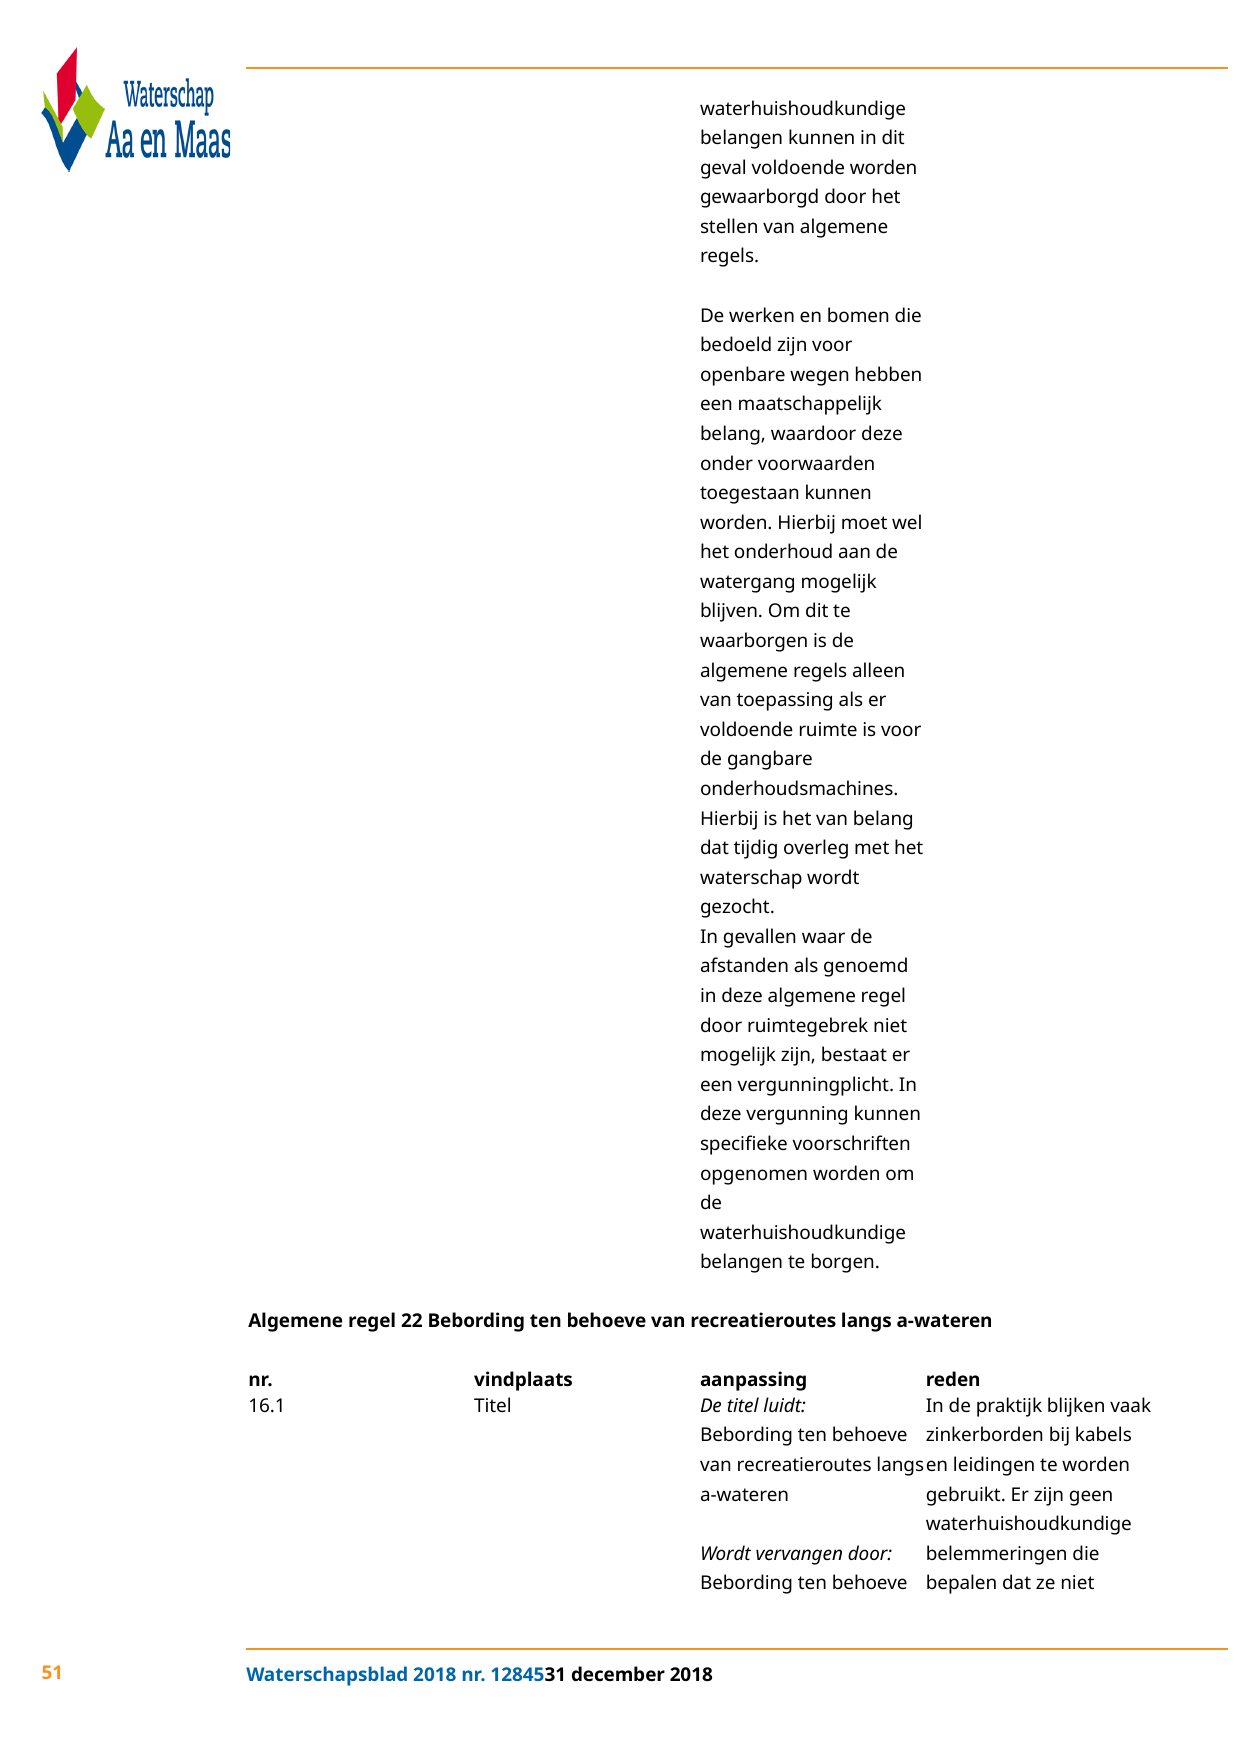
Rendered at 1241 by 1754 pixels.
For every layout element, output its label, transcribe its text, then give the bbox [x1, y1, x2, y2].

table_cell In de praktijk blijken vaak zinkerborden bij kabels en leidingen te worden gebruikt. Er zijn geen waterhuishoudkundige belemmeringen die bepalen dat ze niet [926, 1392, 1152, 1595]
table_header nr. [248, 1366, 474, 1392]
table_header reden [926, 1366, 1152, 1392]
table_header vindplaats [474, 1366, 700, 1392]
table_cell [926, 95, 1152, 1274]
table_cell waterhuishoudkundige belangen kunnen in dit geval voldoende worden gewaarborgd door het stellen van algemene regels. De werken en bomen die bedoeld zijn voor openbare wegen hebben een maatschappelijk belang, waardoor deze onder voorwaarden toegestaan kunnen worden. Hierbij moet wel het onderhoud aan de watergang mogelijk blijven. Om dit te waarborgen is de algemene regels alleen van toepassing als er voldoende ruimte is voor de gangbare onderhoudsmachines. Hierbij is het van belang dat tijdig overleg met het waterschap wordt gezocht. In gevallen waar de afstanden als genoemd in deze algemene regel door ruimtegebrek niet mogelijk zijn, bestaat er een vergunningplicht. In deze vergunning kunnen specifieke voorschriften opgenomen worden om de waterhuishoudkundige belangen te borgen. [700, 95, 926, 1274]
table_cell De titel luidt: Bebording ten behoeve van recreatieroutes langs a-wateren Wordt vervangen door: Bebording ten behoeve [700, 1392, 926, 1595]
table_cell [474, 95, 700, 1274]
table_cell 16.1 [248, 1392, 474, 1595]
table_header aanpassing [700, 1366, 926, 1392]
table_cell [248, 95, 474, 1274]
picture [41, 47, 231, 172]
table_cell Titel [474, 1392, 700, 1595]
text Algemene regel 22 Bebording ten behoeve van recreatieroutes langs a-wateren [248, 1307, 1152, 1333]
